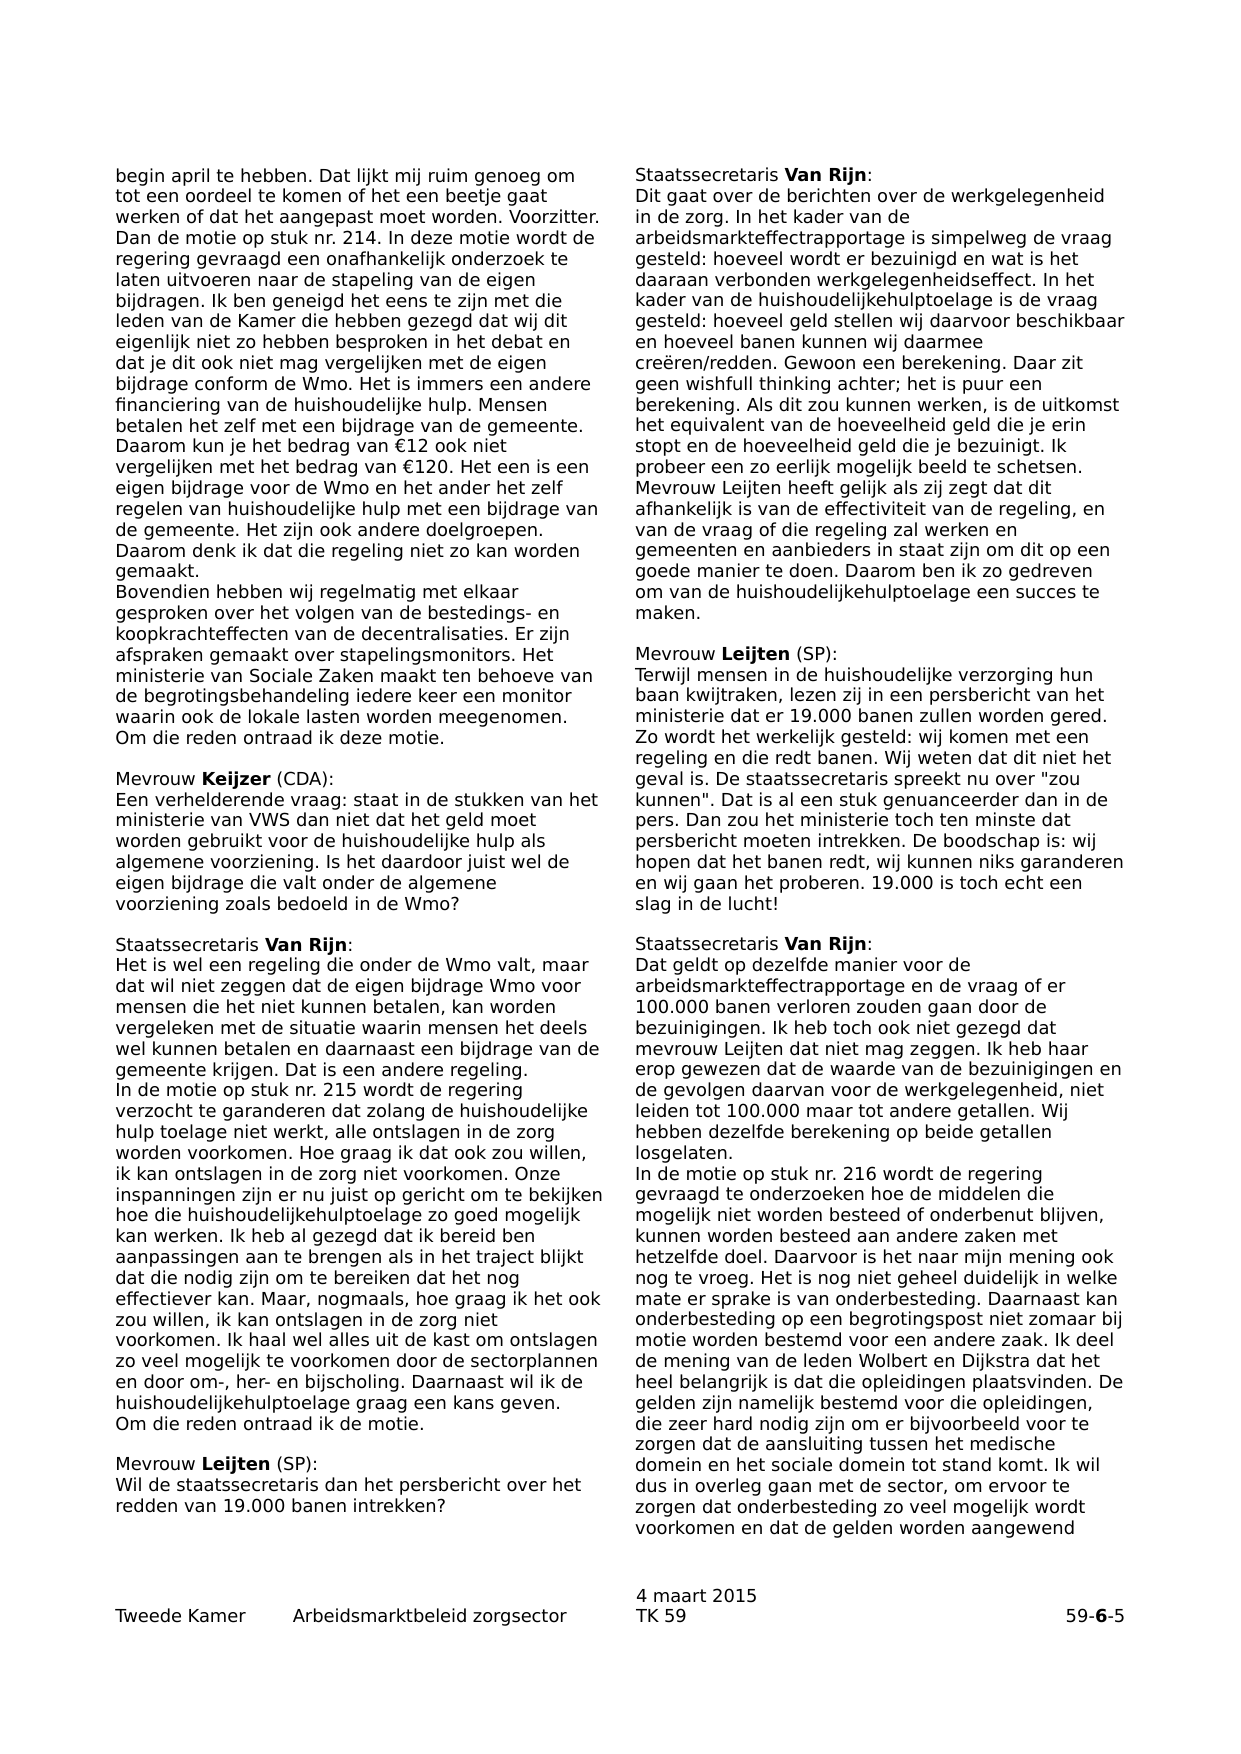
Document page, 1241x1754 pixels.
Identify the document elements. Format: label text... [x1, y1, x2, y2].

text Staatssecretaris Van Rijn: [635, 165, 1125, 186]
text In de motie op stuk nr. 215 wordt de regering verzocht te garanderen dat zolang de huishoudelijke hulp toelage niet werkt, alle ontslagen in de zorg worden voorkomen. Hoe graag ik dat ook zou willen, ik kan ontslagen in de zorg niet voorkomen. Onze inspanningen zijn er nu juist op gericht om te bekijken hoe die huishoudelijkehulptoelage zo goed mogelijk kan werken. Ik heb al gezegd dat ik bereid ben aanpassingen aan te brengen als in het traject blijkt dat die nodig zijn om te bereiken dat het nog effectiever kan. Maar, nogmaals, hoe graag ik het ook zou willen, ik kan ontslagen in de zorg niet voorkomen. Ik haal wel alles uit de kast om ontslagen zo veel mogelijk te voorkomen door de sectorplannen en door om-, her- en bijscholing. Daarnaast wil ik de huishoudelijkehulptoelage graag een kans geven. [115, 1080, 605, 1413]
text Mevrouw Leijten (SP): [635, 643, 1125, 664]
text Terwijl mensen in de huishoudelijke verzorging hun baan kwijtraken, lezen zij in een persbericht van het ministerie dat er 19.000 banen zullen worden gered. Zo wordt het werkelijk gesteld: wij komen met een regeling en die redt banen. Wij weten dat dit niet het geval is. De staatssecretaris spreekt nu over "zou kunnen". Dat is al een stuk genuanceerder dan in de pers. Dan zou het ministerie toch ten minste dat persbericht moeten intrekken. De boodschap is: wij hopen dat het banen redt, wij kunnen niks garanderen en wij gaan het proberen. 19.000 is toch echt een slag in de lucht! [635, 664, 1125, 914]
text Staatssecretaris Van Rijn: [635, 934, 1125, 955]
text Om die reden ontraad ik deze motie. [115, 728, 605, 749]
text Dat geldt op dezelfde manier voor de arbeidsmarkteffectrapportage en de vraag of er 100.000 banen verloren zouden gaan door de bezuinigingen. Ik heb toch ook niet gezegd dat mevrouw Leijten dat niet mag zeggen. Ik heb haar erop gewezen dat de waarde van de bezuinigingen en de gevolgen daarvan voor de werkgelegenheid, niet leiden tot 100.000 maar tot andere getallen. Wij hebben dezelfde berekening op beide getallen losgelaten. [635, 955, 1125, 1163]
text Het is wel een regeling die onder de Wmo valt, maar dat wil niet zeggen dat de eigen bijdrage Wmo voor mensen die het niet kunnen betalen, kan worden vergeleken met de situatie waarin mensen het deels wel kunnen betalen en daarnaast een bijdrage van de gemeente krijgen. Dat is een andere regeling. [115, 955, 605, 1080]
text In de motie op stuk nr. 216 wordt de regering gevraagd te onderzoeken hoe de middelen die mogelijk niet worden besteed of onderbenut blijven, kunnen worden besteed aan andere zaken met hetzelfde doel. Daarvoor is het naar mijn mening ook nog te vroeg. Het is nog niet geheel duidelijk in welke mate er sprake is van onderbesteding. Daarnaast kan onderbesteding op een begrotingspost niet zomaar bij motie worden bestemd voor een andere zaak. Ik deel de mening van de leden Wolbert en Dijkstra dat het heel belangrijk is dat die opleidingen plaatsvinden. De gelden zijn namelijk bestemd voor die opleidingen, die zeer hard nodig zijn om er bijvoorbeeld voor te zorgen dat de aansluiting tussen het medische domein en het sociale domein tot stand komt. Ik wil dus in overleg gaan met de sector, om ervoor te zorgen dat onderbesteding zo veel mogelijk wordt voorkomen en dat de gelden worden aangewend [635, 1163, 1125, 1538]
text Een verhelderende vraag: staat in de stukken van het ministerie van VWS dan niet dat het geld moet worden gebruikt voor de huishoudelijke hulp als algemene voorziening. Is het daardoor juist wel de eigen bijdrage die valt onder de algemene voorziening zoals bedoeld in de Wmo? [115, 789, 605, 914]
text Wil de staatssecretaris dan het persbericht over het redden van 19.000 banen intrekken? [115, 1475, 605, 1517]
text Om die reden ontraad ik de motie. [115, 1413, 605, 1434]
text Staatssecretaris Van Rijn: [115, 934, 605, 955]
text Mevrouw Keijzer (CDA): [115, 769, 605, 789]
text Mevrouw Leijten (SP): [115, 1454, 605, 1475]
text begin april te hebben. Dat lijkt mij ruim genoeg om tot een oordeel te komen of het een beetje gaat werken of dat het aangepast moet worden. Voorzitter. Dan de motie op stuk nr. 214. In deze motie wordt de regering gevraagd een onafhankelijk onderzoek te laten uitvoeren naar de stapeling van de eigen bijdragen. Ik ben geneigd het eens te zijn met die leden van de Kamer die hebben gezegd dat wij dit eigenlijk niet zo hebben besproken in het debat en dat je dit ook niet mag vergelijken met de eigen bijdrage conform de Wmo. Het is immers een andere financiering van de huishoudelijke hulp. Mensen betalen het zelf met een bijdrage van de gemeente. Daarom kun je het bedrag van €12 ook niet vergelijken met het bedrag van €120. Het een is een eigen bijdrage voor de Wmo en het ander het zelf regelen van huishoudelijke hulp met een bijdrage van de gemeente. Het zijn ook andere doelgroepen. Daarom denk ik dat die regeling niet zo kan worden gemaakt. [115, 165, 605, 582]
text Bovendien hebben wij regelmatig met elkaar gesproken over het volgen van de bestedings- en koopkrachteffecten van de decentralisaties. Er zijn afspraken gemaakt over stapelingsmonitors. Het ministerie van Sociale Zaken maakt ten behoeve van de begrotingsbehandeling iedere keer een monitor waarin ook de lokale lasten worden meegenomen. [115, 582, 605, 728]
text Dit gaat over de berichten over de werkgelegenheid in de zorg. In het kader van de arbeidsmarkteffectrapportage is simpelweg de vraag gesteld: hoeveel wordt er bezuinigd en wat is het daaraan verbonden werkgelegenheidseffect. In het kader van de huishoudelijkehulptoelage is de vraag gesteld: hoeveel geld stellen wij daarvoor beschikbaar en hoeveel banen kunnen wij daarmee creëren/redden. Gewoon een berekening. Daar zit geen wishfull thinking achter; het is puur een berekening. Als dit zou kunnen werken, is de uitkomst het equivalent van de hoeveelheid geld die je erin stopt en de hoeveelheid geld die je bezuinigt. Ik probeer een zo eerlijk mogelijk beeld te schetsen. Mevrouw Leijten heeft gelijk als zij zegt dat dit afhankelijk is van de effectiviteit van de regeling, en van de vraag of die regeling zal werken en gemeenten en aanbieders in staat zijn om dit op een goede manier te doen. Daarom ben ik zo gedreven om van de huishoudelijkehulptoelage een succes te maken. [635, 186, 1125, 623]
